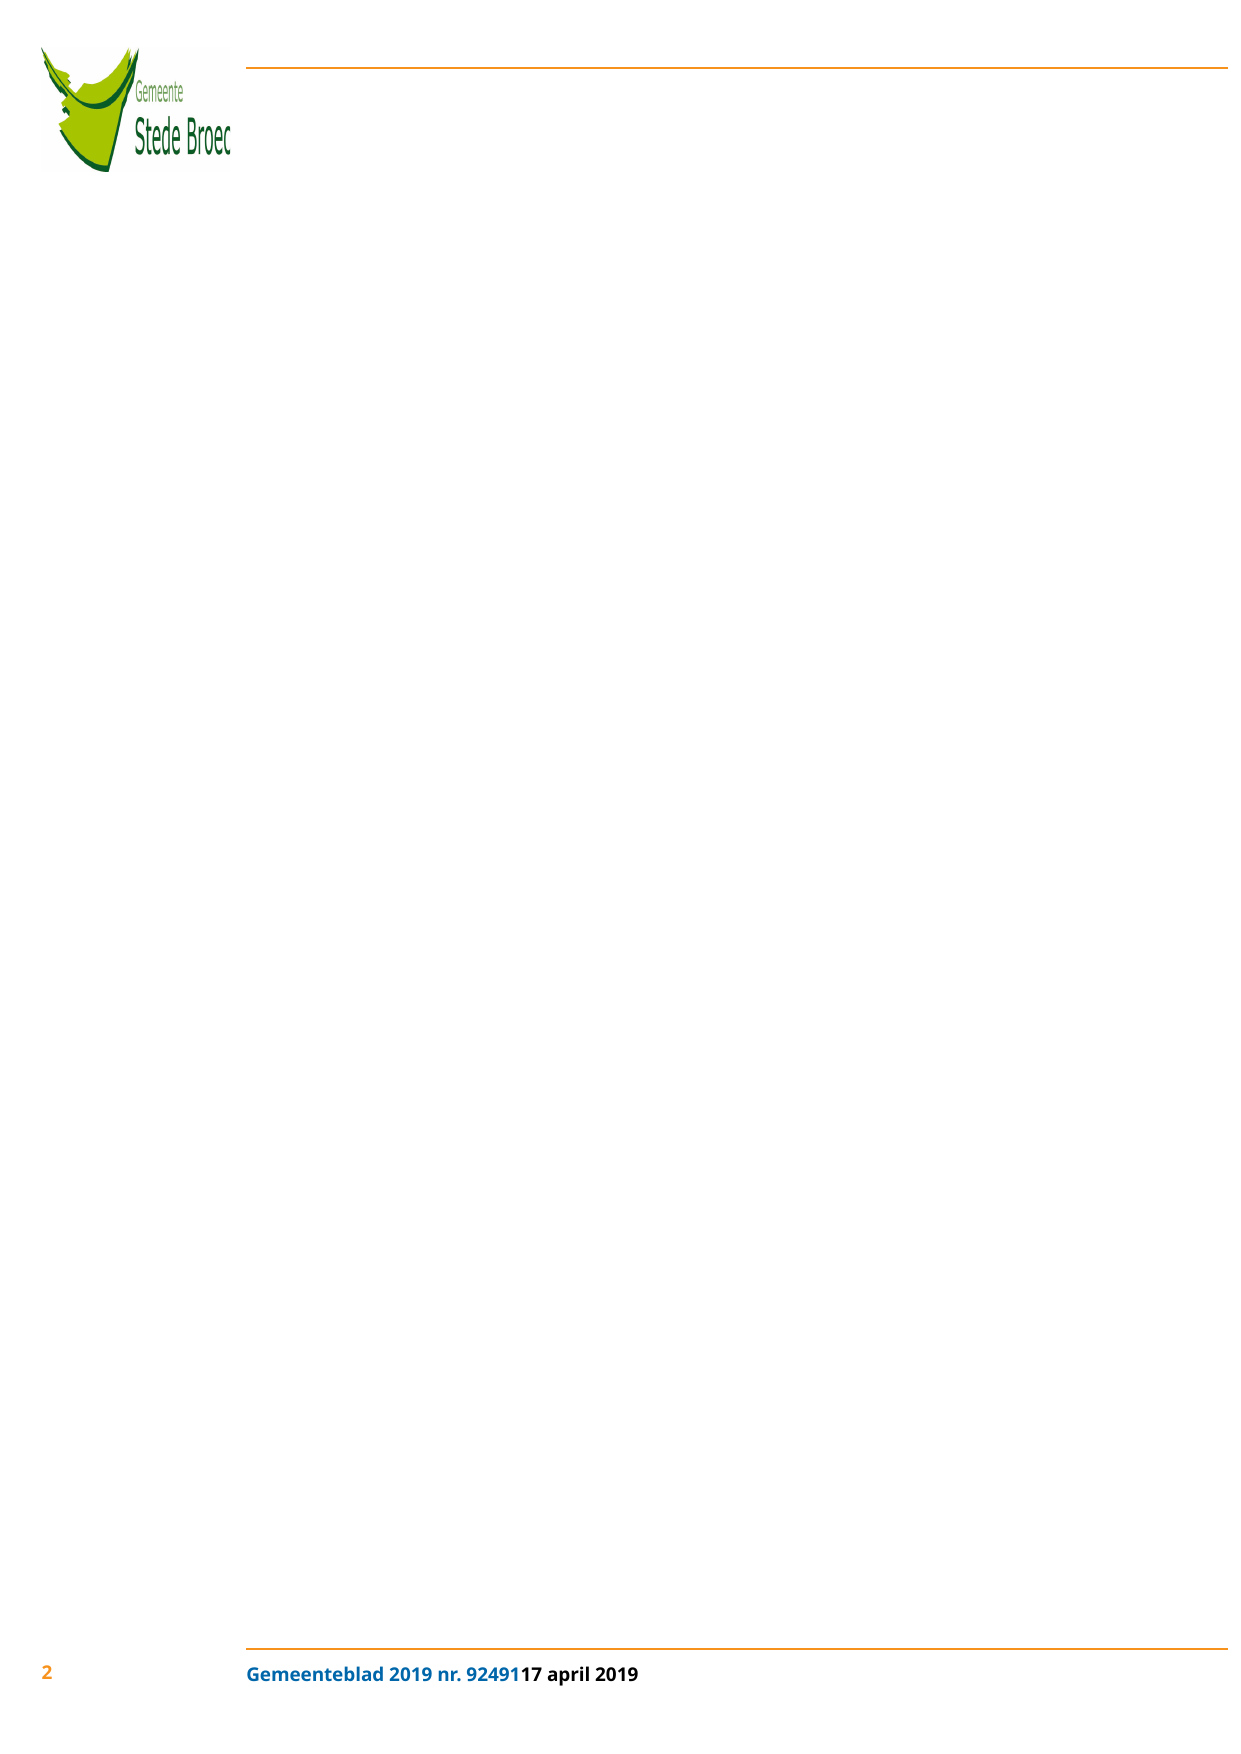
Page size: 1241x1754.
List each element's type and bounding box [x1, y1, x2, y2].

picture [41, 47, 231, 172]
